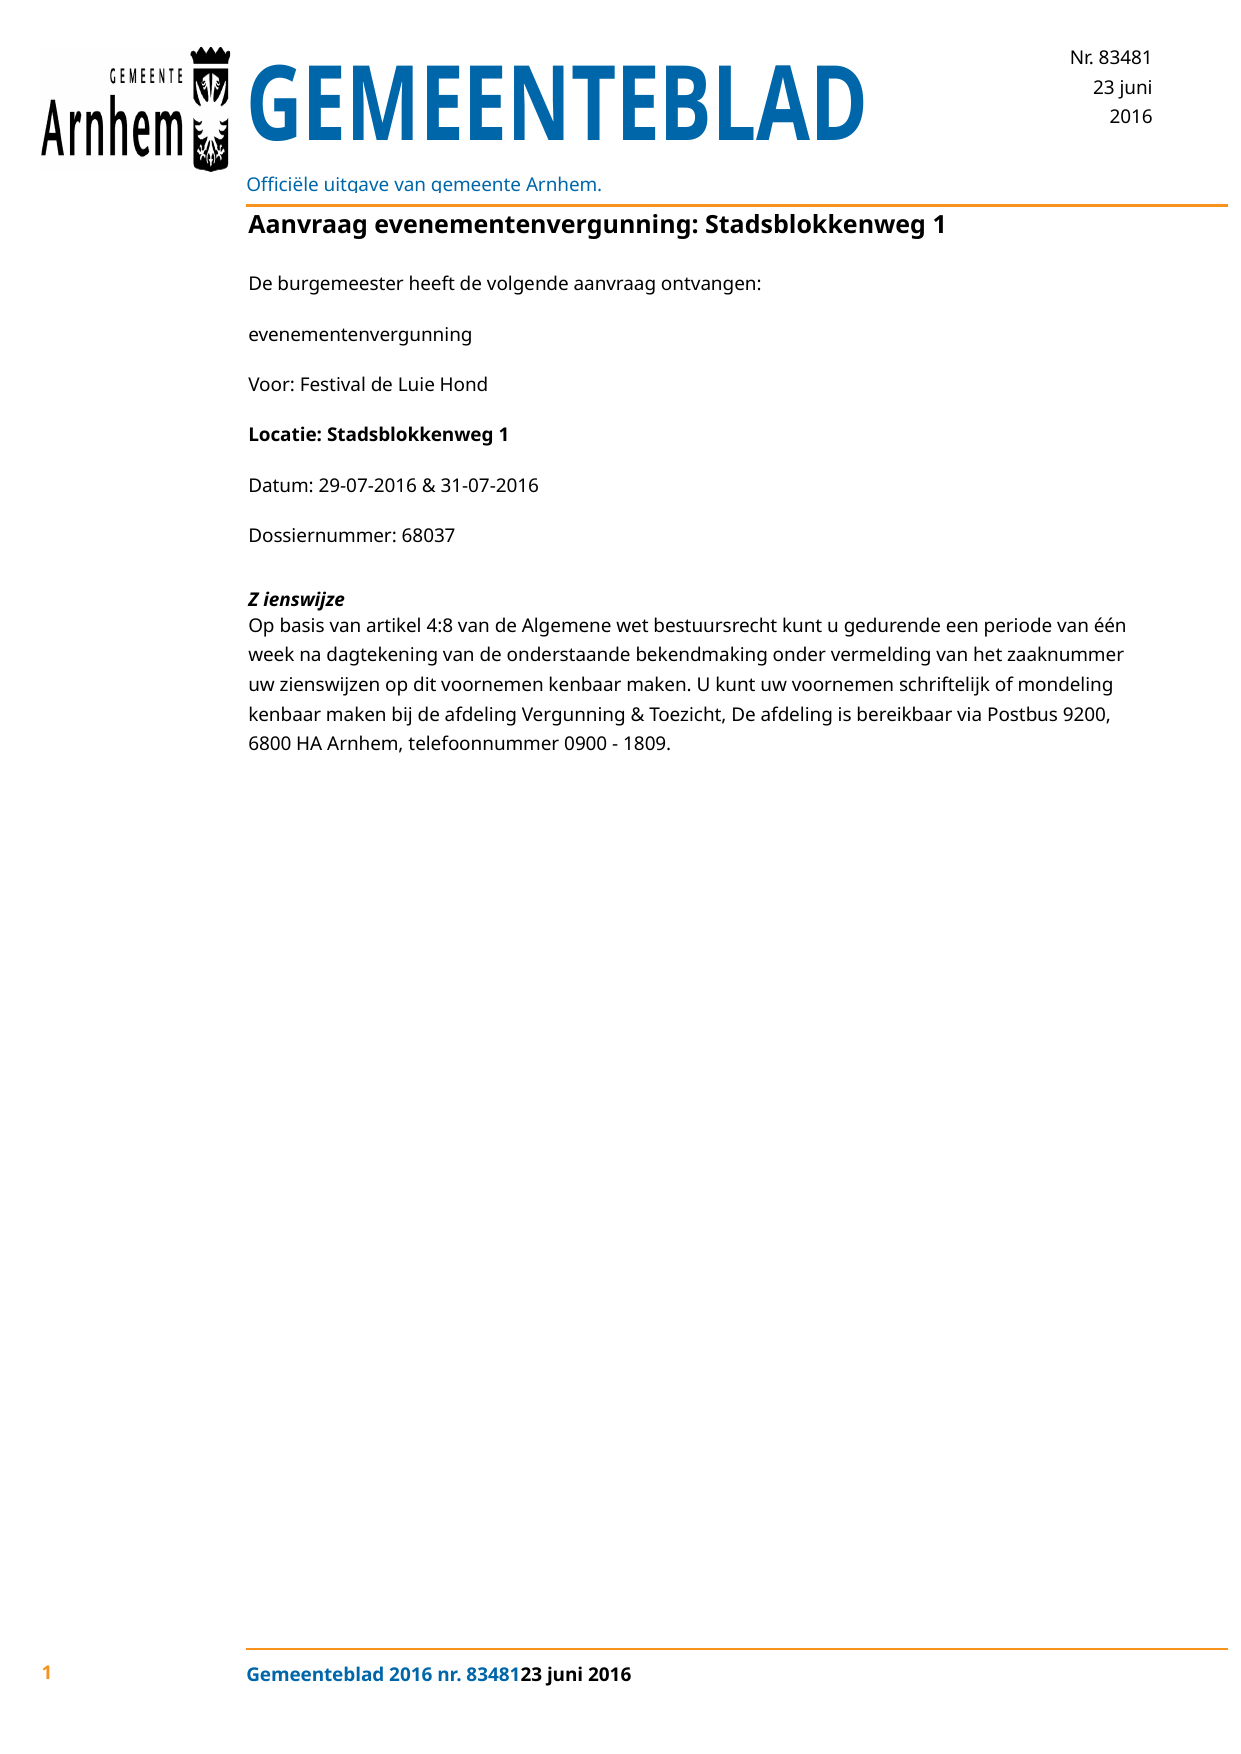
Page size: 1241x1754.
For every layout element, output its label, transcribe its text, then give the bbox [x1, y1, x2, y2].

text Voor: Festival de Luie Hond [248, 371, 1152, 397]
text Z ienswijze [248, 586, 1152, 612]
picture [41, 47, 231, 172]
text Aanvraag evenementenvergunning: Stadsblokkenweg 1 [248, 207, 1152, 241]
text Datum: 29-07-2016 & 31-07-2016 [248, 472, 1152, 498]
text De burgemeester heeft de volgende aanvraag ontvangen: [248, 270, 1152, 296]
text evenementenvergunning [248, 321, 1152, 346]
text Locatie: Stadsblokkenweg 1 [248, 422, 1152, 447]
text Dossiernummer: 68037 [248, 522, 1152, 548]
text Op basis van artikel 4:8 van de Algemene wet bestuursrecht kunt u gedurende een periode van één week na dagtekening van de onderstaande bekendmaking onder vermelding van het zaaknummer uw zienswijzen op dit voornemen kenbaar maken. U kunt uw voornemen schriftelijk of mondeling kenbaar maken bij de afdeling Vergunning & Toezicht, De afdeling is bereikbaar via Postbus 9200, 6800 HA Arnhem, telefoonnummer 0900 - 1809. [248, 612, 1152, 756]
